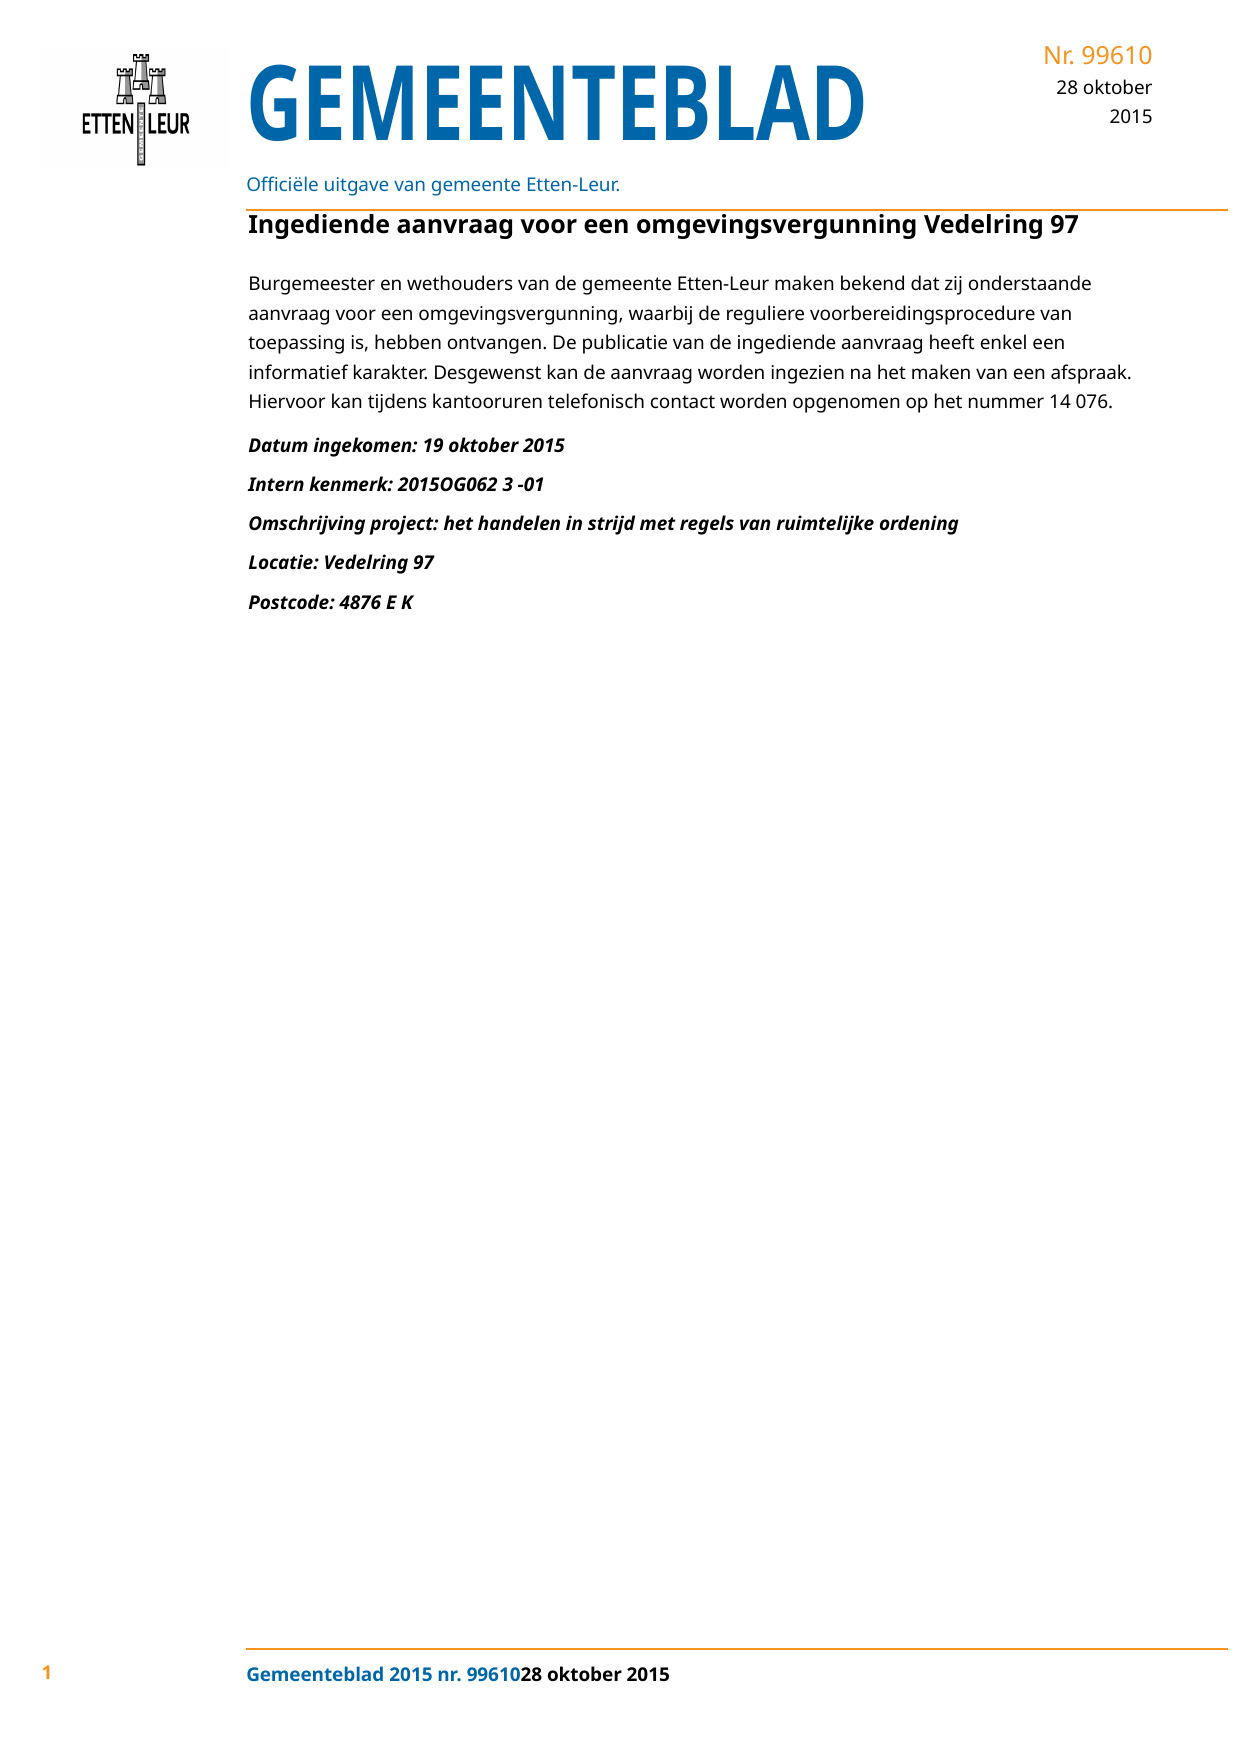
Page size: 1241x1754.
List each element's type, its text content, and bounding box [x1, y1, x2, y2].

text Locatie: Vedelring 97 [248, 549, 1152, 575]
text Burgemeester en wethouders van de gemeente Etten-Leur maken bekend dat zij onderstaande aanvraag voor een omgevingsvergunning, waarbij de reguliere voorbereidingsprocedure van toepassing is, hebben ontvangen. De publicatie van de ingediende aanvraag heeft enkel een informatief karakter. Desgewenst kan de aanvraag worden ingezien na het maken van een afspraak. Hiervoor kan tijdens kantooruren telefonisch contact worden opgenomen op het nummer 14 076. [248, 270, 1152, 414]
picture [41, 47, 231, 172]
text Ingediende aanvraag voor een omgevingsvergunning Vedelring 97 [248, 211, 1152, 241]
text Omschrijving project: het handelen in strijd met regels van ruimtelijke ordening [248, 510, 1152, 536]
text Intern kenmerk: 2015OG062 3 -01 [248, 471, 1152, 497]
text Datum ingekomen: 19 oktober 2015 [248, 432, 1152, 457]
text Postcode: 4876 E K [248, 589, 1152, 614]
